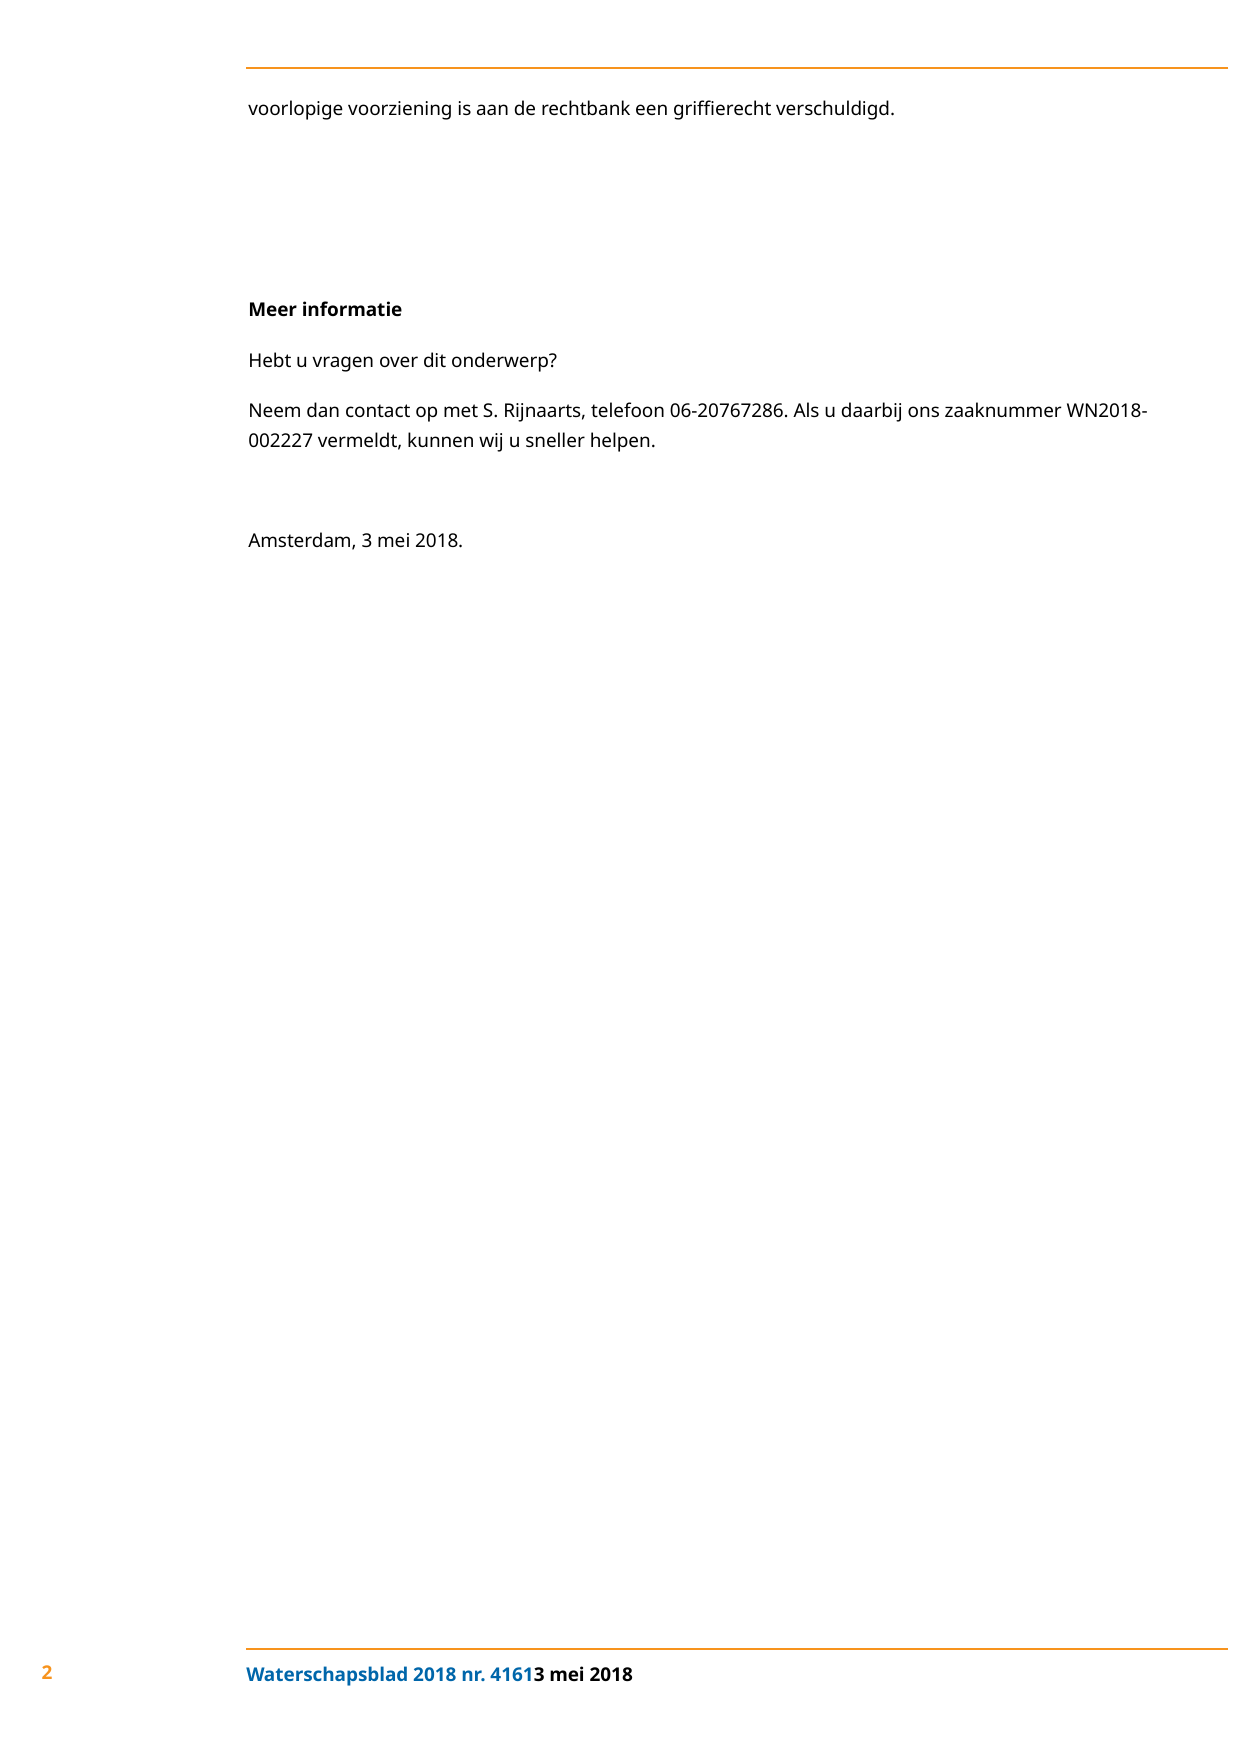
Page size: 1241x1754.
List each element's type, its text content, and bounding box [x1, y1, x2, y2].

text Amsterdam, 3 mei 2018. [248, 528, 1152, 553]
text Meer informatie [248, 296, 1152, 322]
picture [41, 47, 231, 172]
text Hebt u vragen over dit onderwerp? [248, 347, 1152, 373]
text voorlopige voorziening is aan de rechtbank een griffierecht verschuldigd. [248, 95, 1152, 121]
text Neem dan contact op met S. Rijnaarts, telefoon 06-20767286. Als u daarbij ons zaaknummer WN2018-002227 vermeldt, kunnen wij u sneller helpen. [248, 397, 1152, 453]
